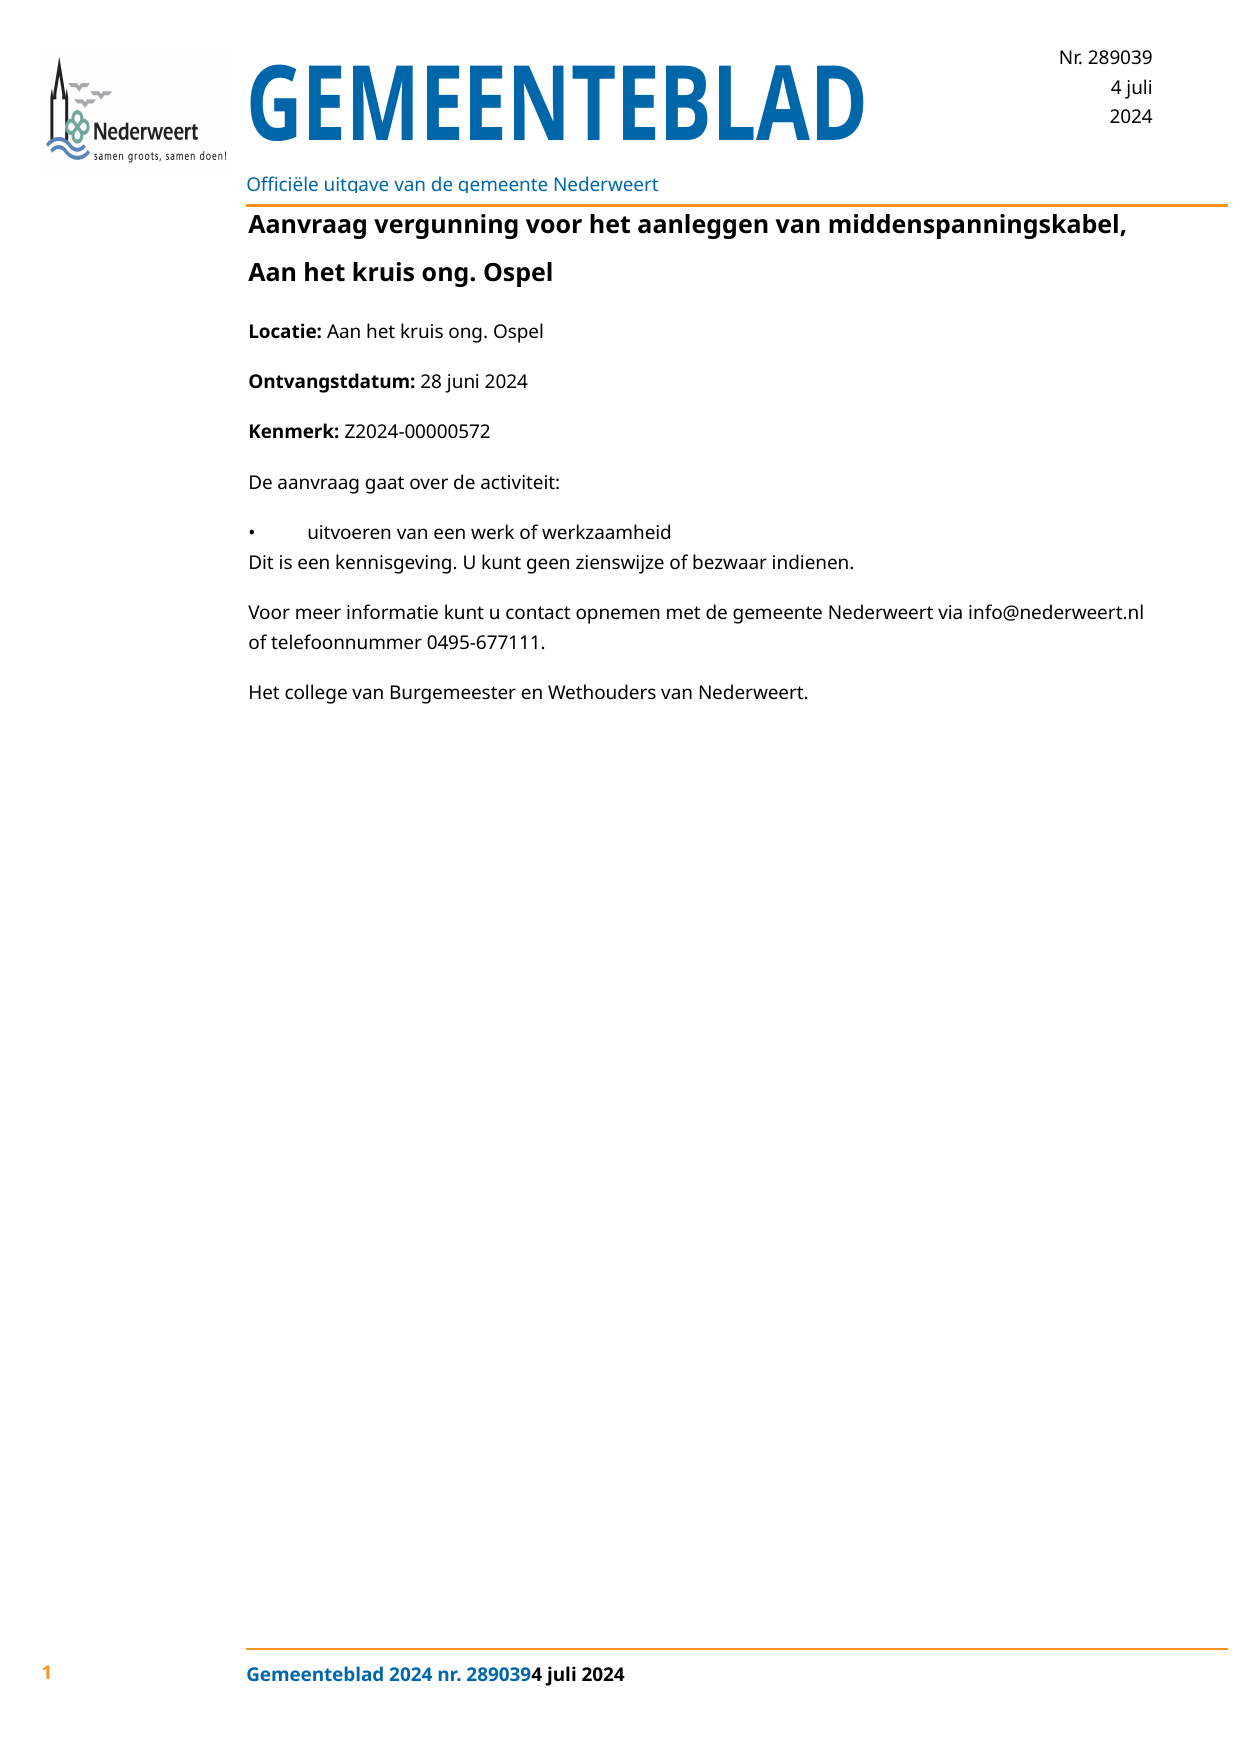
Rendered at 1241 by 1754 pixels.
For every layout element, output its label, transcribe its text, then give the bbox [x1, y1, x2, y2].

text Voor meer informatie kunt u contact opnemen met de gemeente Nederweert via info@nederweert.nl of telefoonnummer 0495-677111. [248, 599, 1152, 655]
text Dit is een kennisgeving. U kunt geen zienswijze of bezwaar indienen. [248, 549, 1152, 575]
text Locatie: Aan het kruis ong. Ospel [248, 318, 1152, 344]
text De aanvraag gaat over de activiteit: [248, 469, 1152, 495]
picture [41, 47, 231, 172]
text Kenmerk: Z2024-00000572 [248, 419, 1152, 444]
text Aanvraag vergunning voor het aanleggen van middenspanningskabel, Aan het kruis ong. Ospel [248, 207, 1152, 288]
text Het college van Burgemeester en Wethouders van Nederweert. [248, 679, 1152, 705]
list uitvoeren van een werk of werkzaamheid [248, 519, 1152, 545]
text Ontvangstdatum: 28 juni 2024 [248, 368, 1152, 394]
